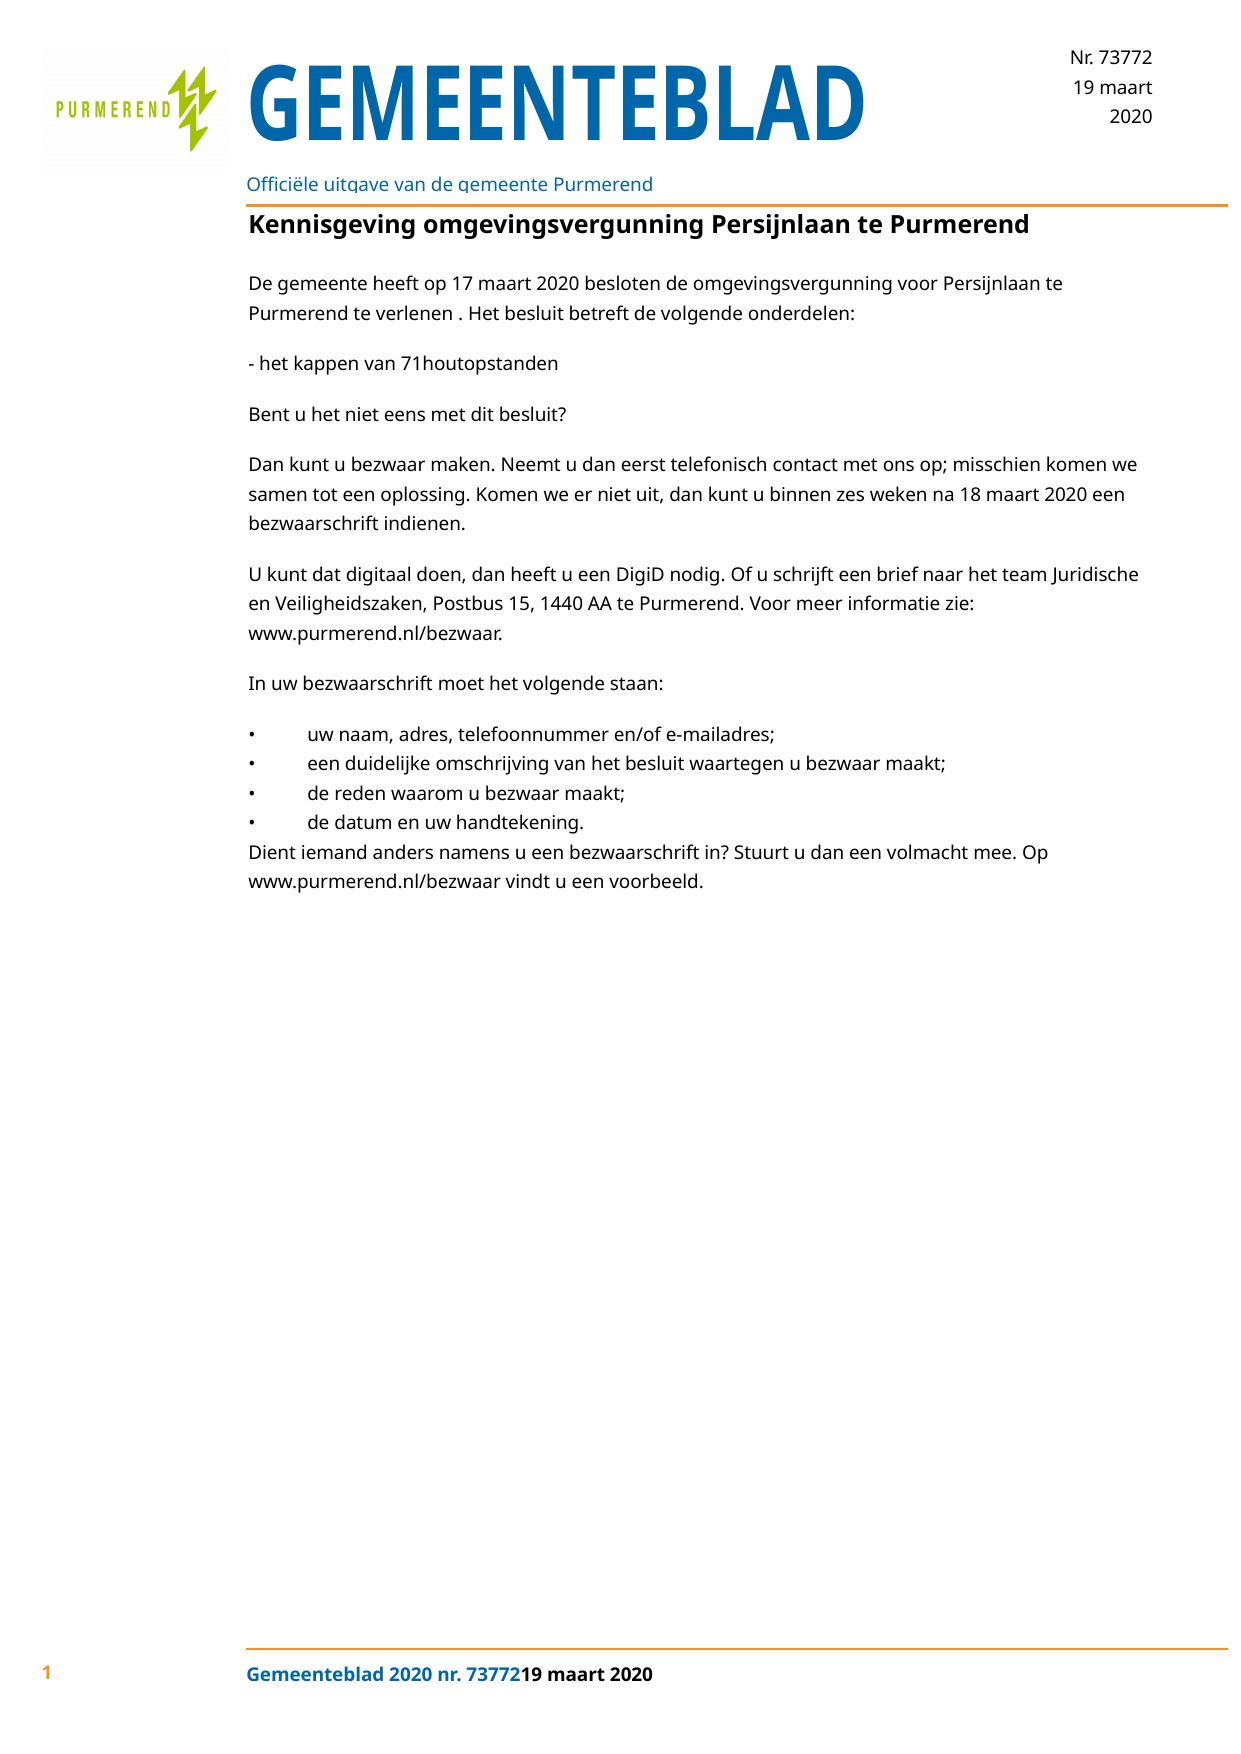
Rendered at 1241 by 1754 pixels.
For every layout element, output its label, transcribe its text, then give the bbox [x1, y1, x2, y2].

text De gemeente heeft op 17 maart 2020 besloten de omgevingsvergunning voor Persijnlaan te Purmerend te verlenen . Het besluit betreft de volgende onderdelen: [248, 270, 1152, 326]
text Dient iemand anders namens u een bezwaarschrift in? Stuurt u dan een volmacht mee. Op www.purmerend.nl/bezwaar vindt u een voorbeeld. [248, 839, 1152, 894]
text In uw bezwaarschrift moet het volgende staan: [248, 670, 1152, 696]
list de reden waarom u bezwaar maakt; [248, 780, 1152, 806]
list uw naam, adres, telefoonnummer en/of e-mailadres; [248, 721, 1152, 746]
list de datum en uw handtekening. [248, 809, 1152, 835]
text U kunt dat digitaal doen, dan heeft u een DigiD nodig. Of u schrijft een brief naar het team Juridische en Veiligheidszaken, Postbus 15, 1440 AA te Purmerend. Voor meer informatie zie: www.purmerend.nl/bezwaar. [248, 561, 1152, 646]
text Dan kunt u bezwaar maken. Neemt u dan eerst telefonisch contact met ons op; misschien komen we samen tot een oplossing. Komen we er niet uit, dan kunt u binnen zes weken na 18 maart 2020 een bezwaarschrift indienen. [248, 451, 1152, 536]
text Kennisgeving omgevingsvergunning Persijnlaan te Purmerend [248, 207, 1152, 241]
text Bent u het niet eens met dit besluit? [248, 401, 1152, 426]
list een duidelijke omschrijving van het besluit waartegen u bezwaar maakt; [248, 750, 1152, 776]
text - het kappen van 71houtopstanden [248, 350, 1152, 376]
picture [41, 47, 231, 172]
